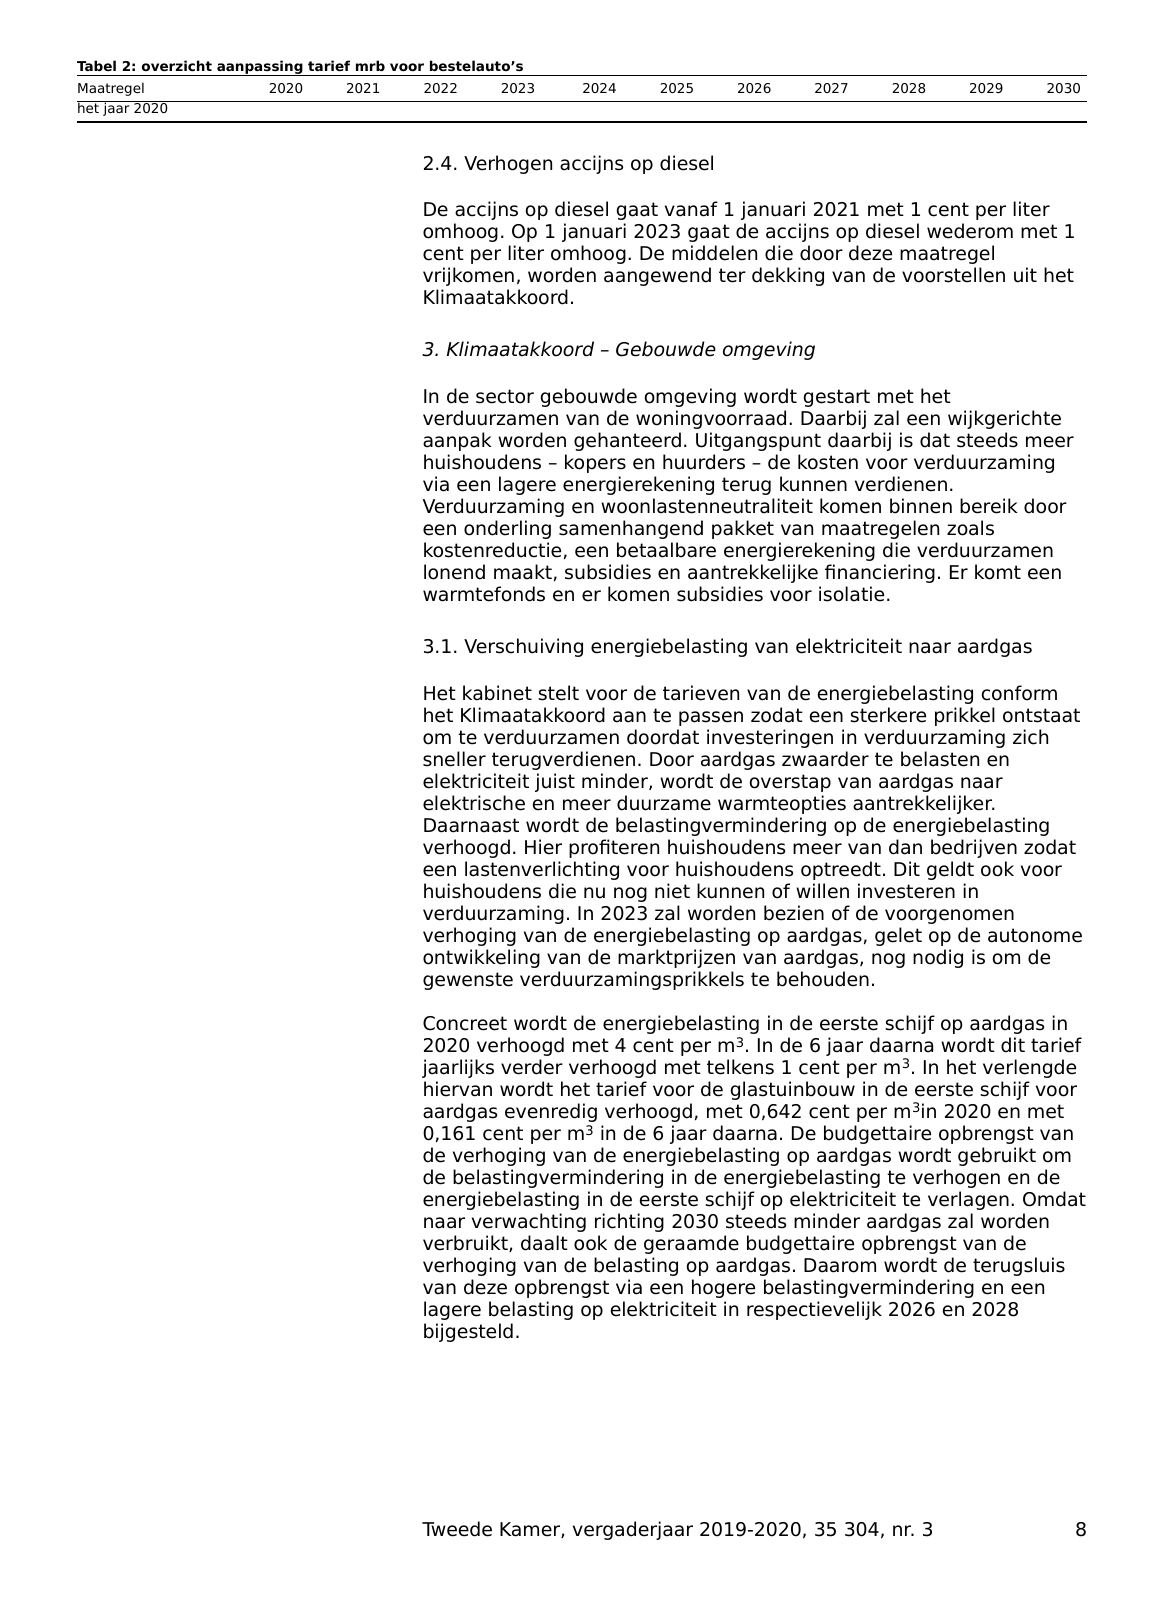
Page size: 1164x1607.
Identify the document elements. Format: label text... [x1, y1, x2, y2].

table_cell [777, 102, 854, 121]
table_cell 2029 [932, 76, 1009, 101]
table_cell [309, 102, 386, 121]
text Het kabinet stelt voor de tarieven van de energiebelasting conform het Klimaatakkoord aan te passen zodat een sterkere prikkel ontstaat om te verduurzamen doordat investeringen in verduurzaming zich sneller terugverdienen. Door aardgas zwaarder te belasten en elektriciteit juist minder, wordt de overstap van aardgas naar elektrische en meer duurzame warmteopties aantrekkelijker. Daarnaast wordt de belastingvermindering op de energiebelasting verhoogd. Hier profiteren huishoudens meer van dan bedrijven zodat een lastenverlichting voor huishoudens optreedt. Dit geldt ook voor huishoudens die nu nog niet kunnen of willen investeren in verduurzaming. In 2023 zal worden bezien of de voorgenomen verhoging van de energiebelasting op aardgas, gelet op de autonome ontwikkeling van de marktprijzen van aardgas, nog nodig is om de gewenste verduurzamingsprikkels te behouden. [422, 683, 1087, 991]
text In de sector gebouwde omgeving wordt gestart met het verduurzamen van de woningvoorraad. Daarbij zal een wijkgerichte aanpak worden gehanteerd. Uitgangspunt daarbij is dat steeds meer huishoudens – kopers en huurders – de kosten voor verduurzaming via een lagere energierekening terug kunnen verdienen. Verduurzaming en woonlastenneutraliteit komen binnen bereik door een onderling samenhangend pakket van maatregelen zoals kostenreductie, een betaalbare energierekening die verduurzamen lonend maakt, subsidies en aantrekkelijke financiering. Er komt een warmtefonds en er komen subsidies voor isolatie. [422, 386, 1087, 606]
subtitle 3.1. Verschuiving energiebelasting van elektriciteit naar aardgas [422, 636, 1087, 658]
table_header Tabel 2: overzicht aanpassing tarief mrb voor bestelauto’s [77, 59, 1087, 75]
table_cell [231, 102, 309, 121]
table_cell Maatregel [77, 76, 231, 101]
table_cell 2030 [1009, 76, 1087, 101]
table_cell [700, 102, 777, 121]
text Concreet wordt de energiebelasting in de eerste schijf op aardgas in 2020 verhoogd met 4 cent per m3. In de 6 jaar daarna wordt dit tarief jaarlijks verder verhoogd met telkens 1 cent per m3. In het verlengde hiervan wordt het tarief voor de glastuinbouw in de eerste schijf voor aardgas evenredig verhoogd, met 0,642 cent per m3in 2020 en met 0,161 cent per m3 in de 6 jaar daarna. De budgettaire opbrengst van de verhoging van de energiebelasting op aardgas wordt gebruikt om de belastingvermindering in de energiebelasting te verhogen en de energiebelasting in de eerste schijf op elektriciteit te verlagen. Omdat naar verwachting richting 2030 steeds minder aardgas zal worden verbruikt, daalt ook de geraamde budgettaire opbrengst van de verhoging van de belasting op aardgas. Daarom wordt de terugsluis van deze opbrengst via een hogere belastingvermindering en een lagere belasting op elektriciteit in respectievelijk 2026 en 2028 bijgesteld. [422, 1013, 1087, 1343]
subtitle 2.4. Verhogen accijns op diesel [422, 152, 1087, 174]
table_cell [623, 102, 700, 121]
table_cell 2021 [309, 76, 386, 101]
table_cell 2020 [231, 76, 309, 101]
table_cell 2028 [855, 76, 932, 101]
table_cell 2026 [700, 76, 777, 101]
table_cell 2027 [777, 76, 854, 101]
table_cell 2024 [541, 76, 622, 101]
table_cell [855, 102, 932, 121]
text De accijns op diesel gaat vanaf 1 januari 2021 met 1 cent per liter omhoog. Op 1 januari 2023 gaat de accijns op diesel wederom met 1 cent per liter omhoog. De middelen die door deze maatregel vrijkomen, worden aangewend ter dekking van de voorstellen uit het Klimaatakkoord. [422, 199, 1087, 309]
table_cell [932, 102, 1009, 121]
table_cell [386, 102, 463, 121]
table_cell 2022 [386, 76, 463, 101]
table_cell 2025 [623, 76, 700, 101]
table_cell [541, 102, 622, 121]
table_cell het jaar 2020 [77, 102, 231, 121]
subtitle 3. Klimaatakkoord – Gebouwde omgeving [422, 339, 1087, 361]
table_cell 2023 [464, 76, 541, 101]
table_cell [1009, 102, 1087, 121]
table_cell [464, 102, 541, 121]
